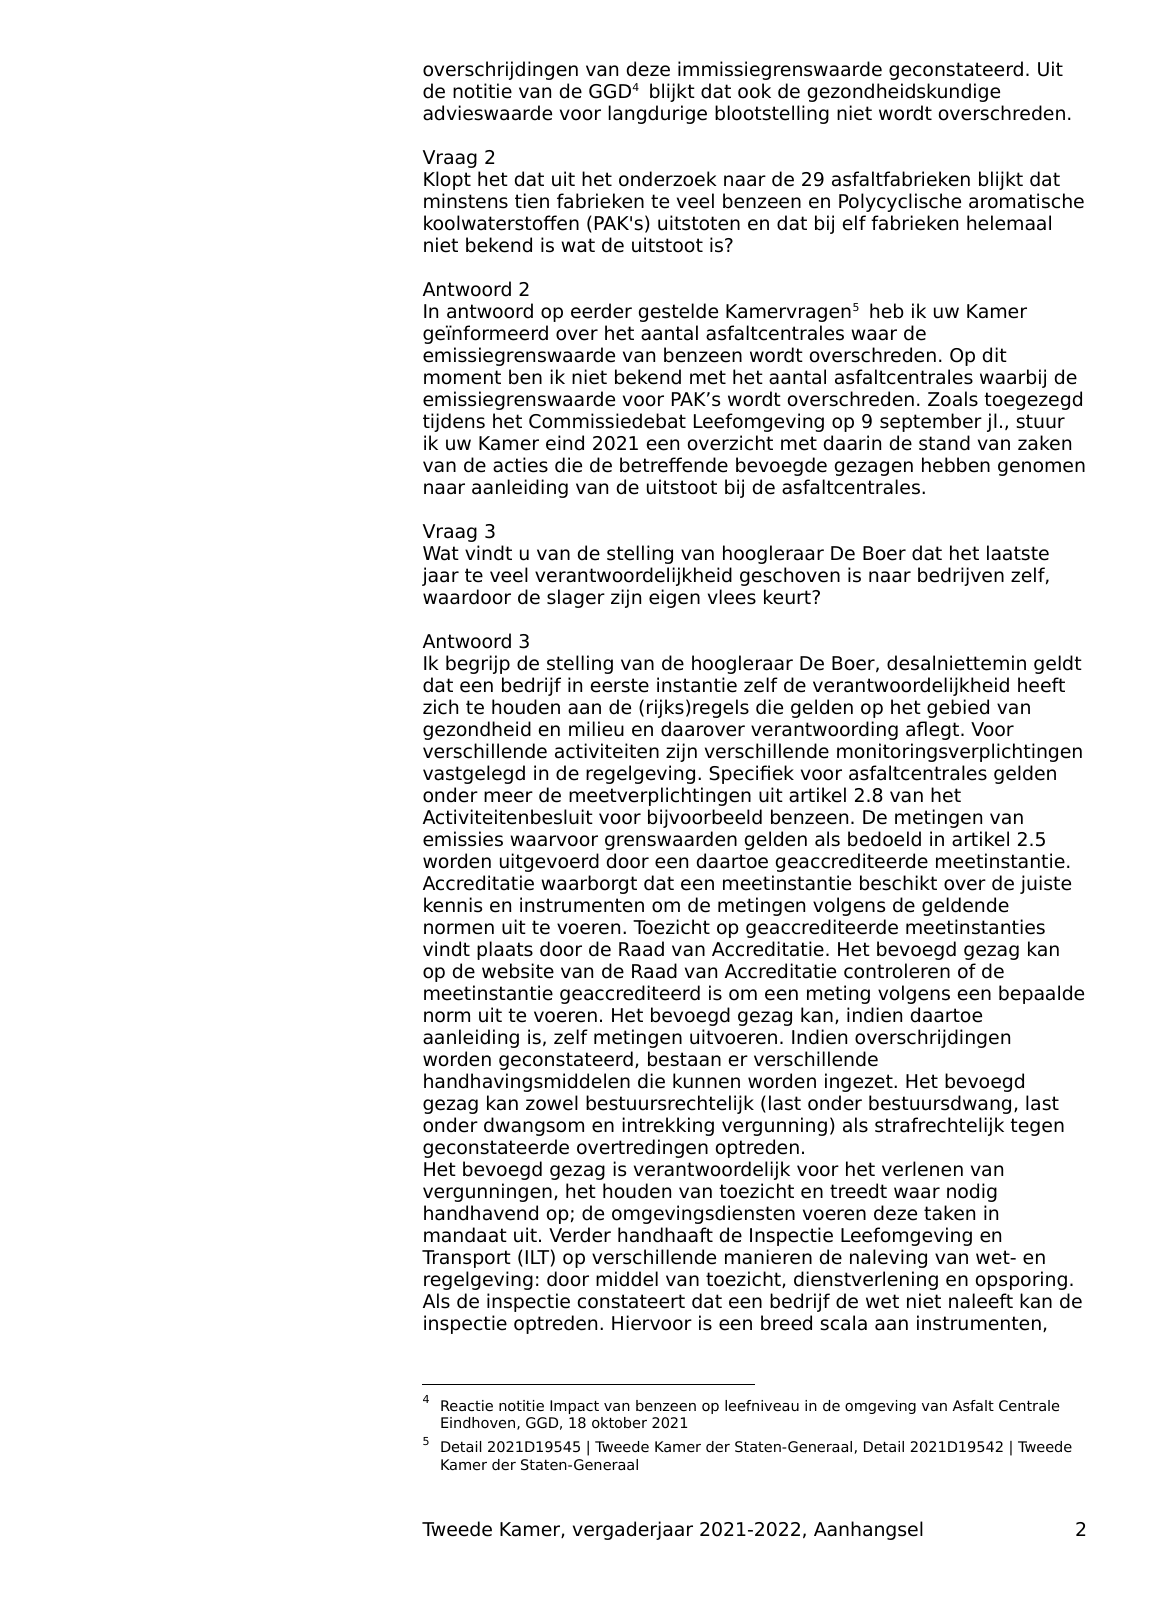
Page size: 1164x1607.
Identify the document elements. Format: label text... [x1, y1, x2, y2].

text Klopt het dat uit het onderzoek naar de 29 asfaltfabrieken blijkt dat minstens tien fabrieken te veel benzeen en Polycyclische aromatische koolwaterstoffen (PAK's) uitstoten en dat bij elf fabrieken helemaal niet bekend is wat de uitstoot is? [422, 169, 1087, 257]
text overschrijdingen van deze immissiegrenswaarde geconstateerd. Uit de notitie van de GGD blijkt dat ook de gezondheidskundige advieswaarde voor langdurige blootstelling niet wordt overschreden. [422, 59, 1087, 125]
text In antwoord op eerder gestelde Kamervragen heb ik uw Kamer geïnformeerd over het aantal asfaltcentrales waar de emissiegrenswaarde van benzeen wordt overschreden. Op dit moment ben ik niet bekend met het aantal asfaltcentrales waarbij de emissiegrenswaarde voor PAK’s wordt overschreden. Zoals toegezegd tijdens het Commissiedebat Leefomgeving op 9 september jl., stuur ik uw Kamer eind 2021 een overzicht met daarin de stand van zaken van de acties die de betreffende bevoegde gezagen hebben genomen naar aanleiding van de uitstoot bij de asfaltcentrales. [422, 301, 1087, 499]
text Het bevoegd gezag is verantwoordelijk voor het verlenen van vergunningen, het houden van toezicht en treedt waar nodig handhavend op; de omgevingsdiensten voeren deze taken in mandaat uit. Verder handhaaft de Inspectie Leefomgeving en Transport (ILT) op verschillende manieren de naleving van wet- en regelgeving: door middel van toezicht, dienstverlening en opsporing. Als de inspectie constateert dat een bedrijf de wet niet naleeft kan de inspectie optreden. Hiervoor is een breed scala aan instrumenten, [422, 1159, 1087, 1335]
text Detail 2021D19545 | Tweede Kamer der Staten-Generaal, Detail 2021D19542 | Tweede Kamer der Staten-Generaal [422, 1435, 1087, 1474]
text Antwoord 2 [422, 279, 1087, 301]
text Wat vindt u van de stelling van hoogleraar De Boer dat het laatste jaar te veel verantwoordelijkheid geschoven is naar bedrijven zelf, waardoor de slager zijn eigen vlees keurt? [422, 543, 1087, 609]
text Vraag 2 [422, 147, 1087, 169]
text Antwoord 3 [422, 631, 1087, 653]
text Ik begrijp de stelling van de hoogleraar De Boer, desalniettemin geldt dat een bedrijf in eerste instantie zelf de verantwoordelijkheid heeft zich te houden aan de (rijks)regels die gelden op het gebied van gezondheid en milieu en daarover verantwoording aflegt. Voor verschillende activiteiten zijn verschillende monitoringsverplichtingen vastgelegd in de regelgeving. Specifiek voor asfaltcentrales gelden onder meer de meetverplichtingen uit artikel 2.8 van het Activiteitenbesluit voor bijvoorbeeld benzeen. De metingen van emissies waarvoor grenswaarden gelden als bedoeld in artikel 2.5 worden uitgevoerd door een daartoe geaccrediteerde meetinstantie. Accreditatie waarborgt dat een meetinstantie beschikt over de juiste kennis en instrumenten om de metingen volgens de geldende normen uit te voeren. Toezicht op geaccrediteerde meetinstanties vindt plaats door de Raad van Accreditatie. Het bevoegd gezag kan op de website van de Raad van Accreditatie controleren of de meetinstantie geaccrediteerd is om een meting volgens een bepaalde norm uit te voeren. Het bevoegd gezag kan, indien daartoe aanleiding is, zelf metingen uitvoeren. Indien overschrijdingen worden geconstateerd, bestaan er verschillende handhavingsmiddelen die kunnen worden ingezet. Het bevoegd gezag kan zowel bestuursrechtelijk (last onder bestuursdwang, last onder dwangsom en intrekking vergunning) als strafrechtelijk tegen geconstateerde overtredingen optreden. [422, 653, 1087, 1159]
text Reactie notitie Impact van benzeen op leefniveau in de omgeving van Asfalt Centrale Eindhoven, GGD, 18 oktober 2021 [422, 1393, 1087, 1432]
text Vraag 3 [422, 521, 1087, 543]
